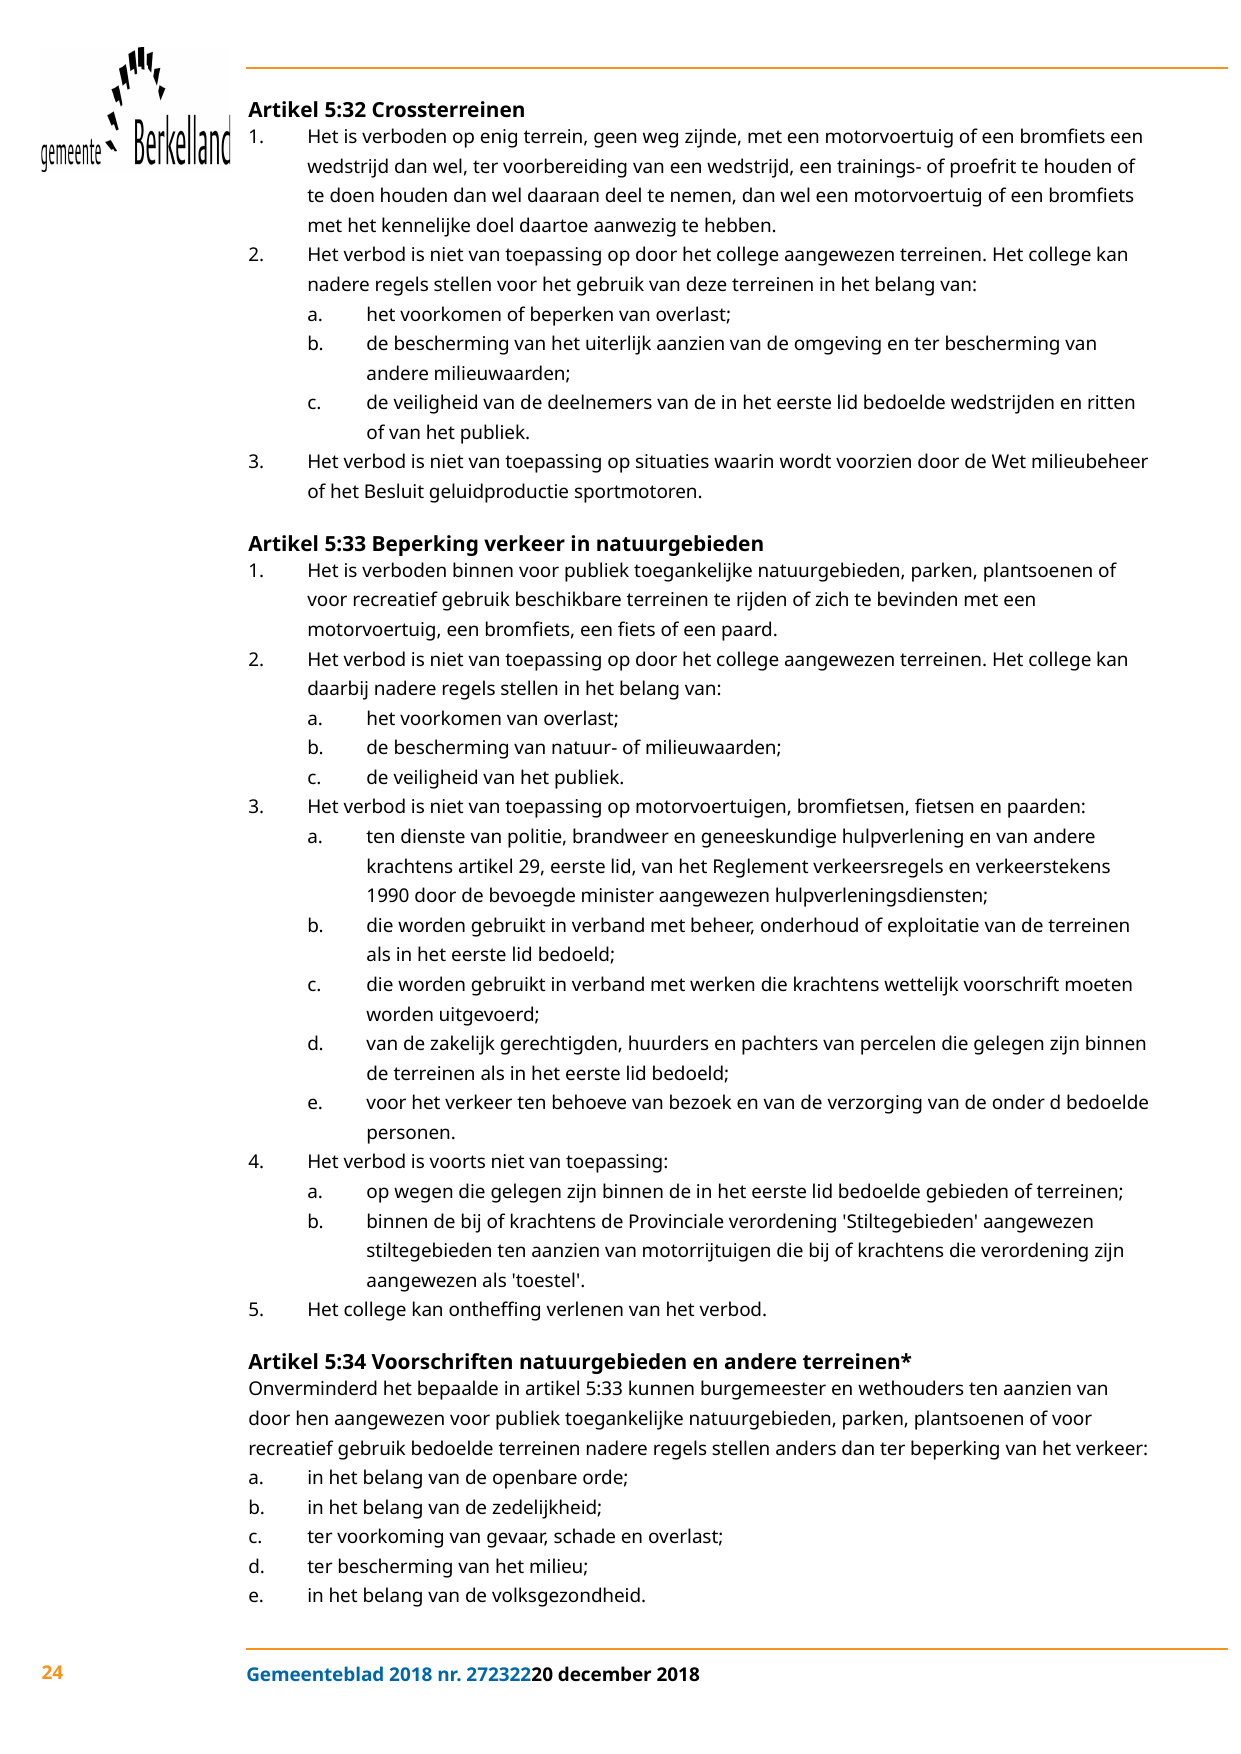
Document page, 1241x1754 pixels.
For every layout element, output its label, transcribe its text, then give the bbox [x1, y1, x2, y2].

list de veiligheid van de deelnemers van de in het eerste lid bedoelde wedstrijden en ritten of van het publiek. [307, 389, 1152, 445]
text Artikel 5:33 Beperking verkeer in natuurgebieden [248, 529, 1152, 557]
list het voorkomen of beperken van overlast; [307, 301, 1152, 326]
list de veiligheid van het publiek. [307, 764, 1152, 790]
list binnen de bij of krachtens de Provinciale verordening 'Stiltegebieden' aangewezen stiltegebieden ten aanzien van motorrijtuigen die bij of krachtens die verordening zijn aangewezen als 'toestel'. [307, 1208, 1152, 1293]
list de bescherming van natuur- of milieuwaarden; [307, 734, 1152, 760]
list de bescherming van het uiterlijk aanzien van de omgeving en ter bescherming van andere milieuwaarden; [307, 330, 1152, 386]
list Het verbod is niet van toepassing op motorvoertuigen, bromfietsen, fietsen en paarden: [248, 794, 1152, 819]
list in het belang van de volksgezondheid. [248, 1583, 1152, 1608]
list in het belang van de zedelijkheid; [248, 1494, 1152, 1519]
list voor het verkeer ten behoeve van bezoek en van de verzorging van de onder d bedoelde personen. [307, 1089, 1152, 1145]
list Het verbod is niet van toepassing op door het college aangewezen terreinen. Het college kan daarbij nadere regels stellen in het belang van: [248, 646, 1152, 701]
list in het belang van de openbare orde; [248, 1464, 1152, 1490]
text Artikel 5:32 Crossterreinen [248, 95, 1152, 123]
list het voorkomen van overlast; [307, 705, 1152, 731]
picture [41, 47, 231, 172]
list die worden gebruikt in verband met beheer, onderhoud of exploitatie van de terreinen als in het eerste lid bedoeld; [307, 912, 1152, 967]
list Het verbod is niet van toepassing op situaties waarin wordt voorzien door de Wet milieubeheer of het Besluit geluidproductie sportmotoren. [248, 449, 1152, 504]
list op wegen die gelegen zijn binnen de in het eerste lid bedoelde gebieden of terreinen; [307, 1178, 1152, 1204]
list ten dienste van politie, brandweer en geneeskundige hulpverlening en van andere krachtens artikel 29, eerste lid, van het Reglement verkeersregels en verkeerstekens 1990 door de bevoegde minister aangewezen hulpverleningsdiensten; [307, 823, 1152, 908]
list Het verbod is voorts niet van toepassing: [248, 1149, 1152, 1174]
text Artikel 5:34 Voorschriften natuurgebieden en andere terreinen* [248, 1347, 1152, 1376]
list ter voorkoming van gevaar, schade en overlast; [248, 1523, 1152, 1549]
list Het is verboden binnen voor publiek toegankelijke natuurgebieden, parken, plantsoenen of voor recreatief gebruik beschikbare terreinen te rijden of zich te bevinden met een motorvoertuig, een bromfiets, een fiets of een paard. [248, 557, 1152, 642]
list die worden gebruikt in verband met werken die krachtens wettelijk voorschrift moeten worden uitgevoerd; [307, 971, 1152, 1027]
text Onverminderd het bepaalde in artikel 5:33 kunnen burgemeester en wethouders ten aanzien van door hen aangewezen voor publiek toegankelijke natuurgebieden, parken, plantsoenen of voor recreatief gebruik bedoelde terreinen nadere regels stellen anders dan ter beperking van het verkeer: [248, 1376, 1152, 1460]
list Het college kan ontheffing verlenen van het verbod. [248, 1297, 1152, 1322]
list van de zakelijk gerechtigden, huurders en pachters van percelen die gelegen zijn binnen de terreinen als in het eerste lid bedoeld; [307, 1030, 1152, 1086]
list Het verbod is niet van toepassing op door het college aangewezen terreinen. Het college kan nadere regels stellen voor het gebruik van deze terreinen in het belang van: [248, 242, 1152, 297]
list Het is verboden op enig terrein, geen weg zijnde, met een motorvoertuig of een bromfiets een wedstrijd dan wel, ter voorbereiding van een wedstrijd, een trainings- of proefrit te houden of te doen houden dan wel daaraan deel te nemen, dan wel een motorvoertuig of een bromfiets met het kennelijke doel daartoe aanwezig te hebben. [248, 123, 1152, 238]
list ter bescherming van het milieu; [248, 1553, 1152, 1579]
